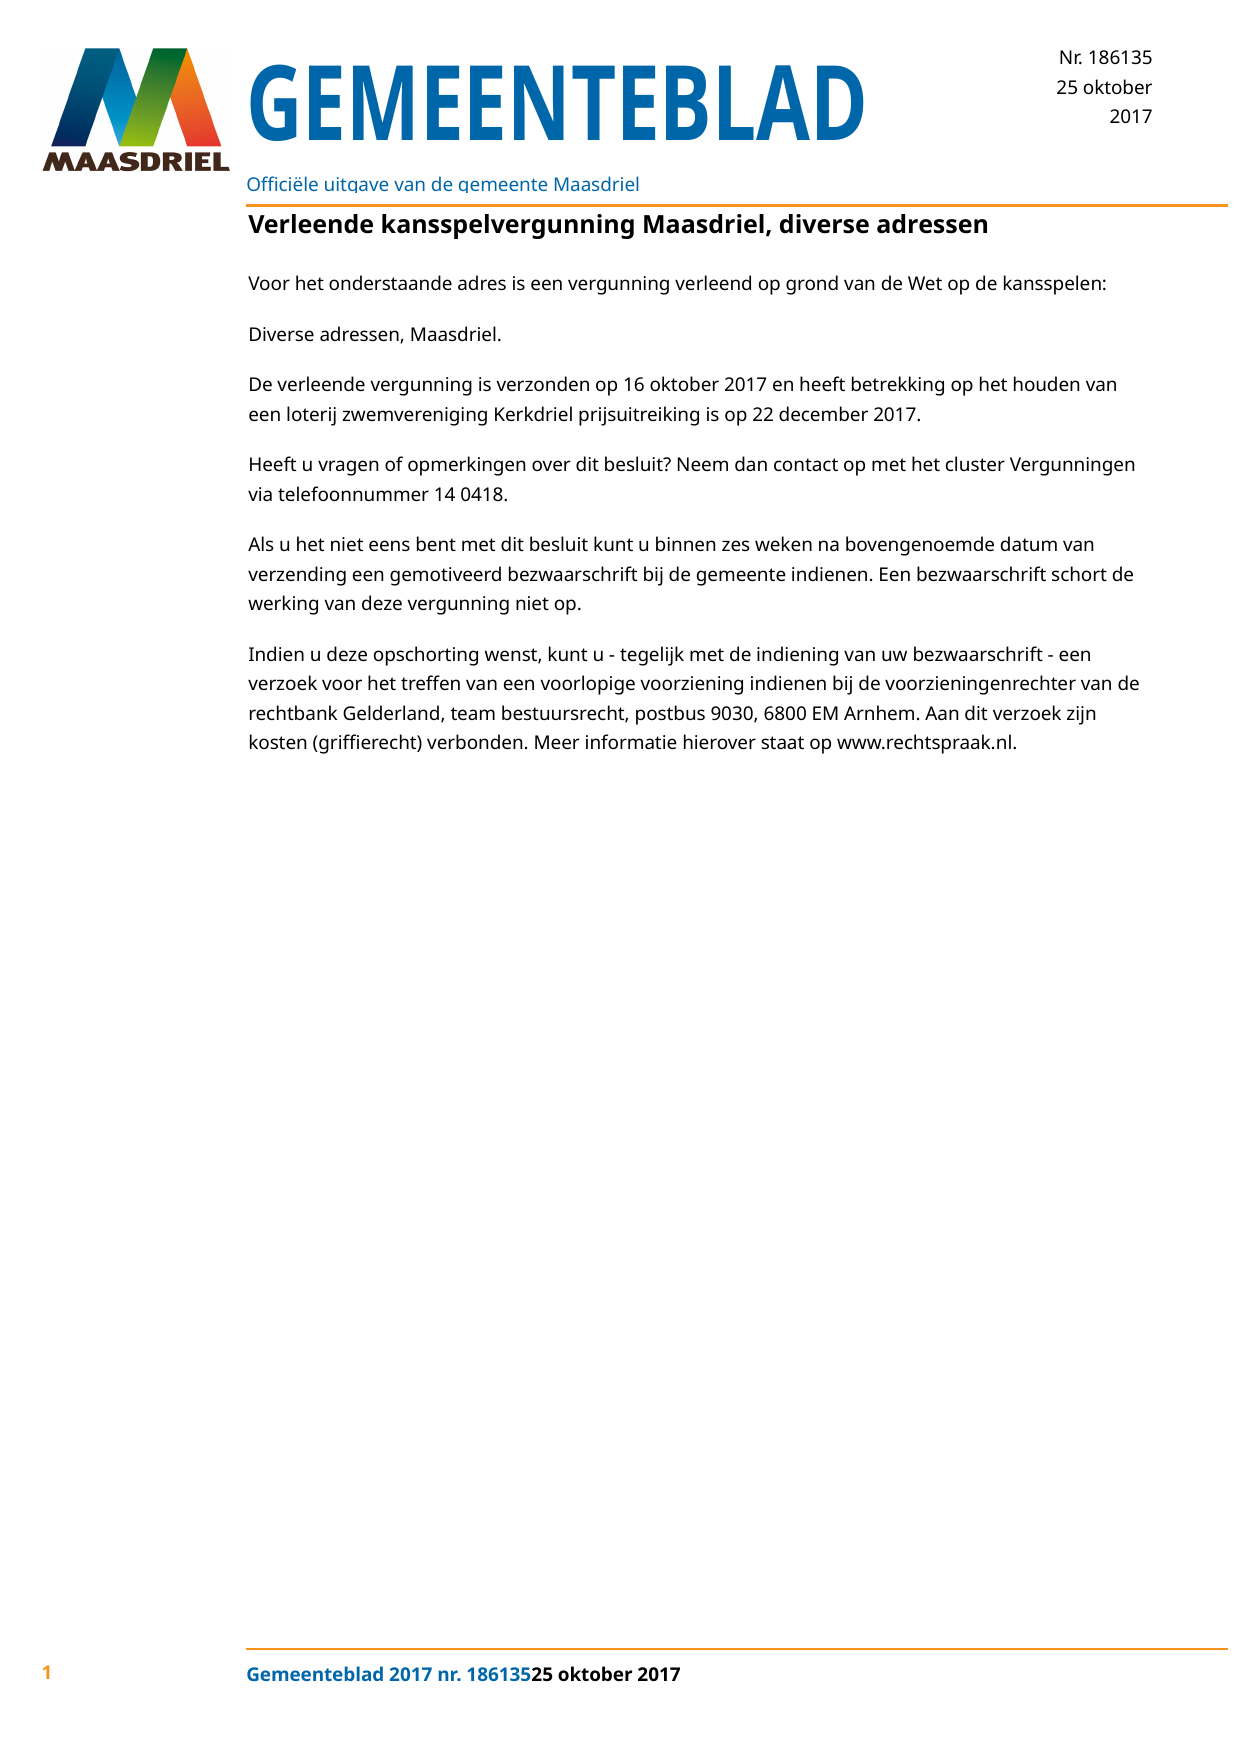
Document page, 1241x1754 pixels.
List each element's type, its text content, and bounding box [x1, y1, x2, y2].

text Diverse adressen, Maasdriel. [248, 321, 1152, 346]
text Indien u deze opschorting wenst, kunt u - tegelijk met de indiening van uw bezwaarschrift - een verzoek voor het treffen van een voorlopige voorziening indienen bij de voorzieningenrechter van de rechtbank Gelderland, team bestuursrecht, postbus 9030, 6800 EM Arnhem. Aan dit verzoek zijn kosten (griffierecht) verbonden. Meer informatie hierover staat op www.rechtspraak.nl. [248, 641, 1152, 755]
text Heeft u vragen of opmerkingen over dit besluit? Neem dan contact op met het cluster Vergunningen via telefoonnummer 14 0418. [248, 451, 1152, 506]
text Als u het niet eens bent met dit besluit kunt u binnen zes weken na bovengenoemde datum van verzending een gemotiveerd bezwaarschrift bij de gemeente indienen. Een bezwaarschrift schort de werking van deze vergunning niet op. [248, 531, 1152, 616]
picture [41, 47, 231, 172]
text Voor het onderstaande adres is een vergunning verleend op grond van de Wet op de kansspelen: [248, 270, 1152, 296]
text Verleende kansspelvergunning Maasdriel, diverse adressen [248, 207, 1152, 241]
text De verleende vergunning is verzonden op 16 oktober 2017 en heeft betrekking op het houden van een loterij zwemvereniging Kerkdriel prijsuitreiking is op 22 december 2017. [248, 371, 1152, 426]
